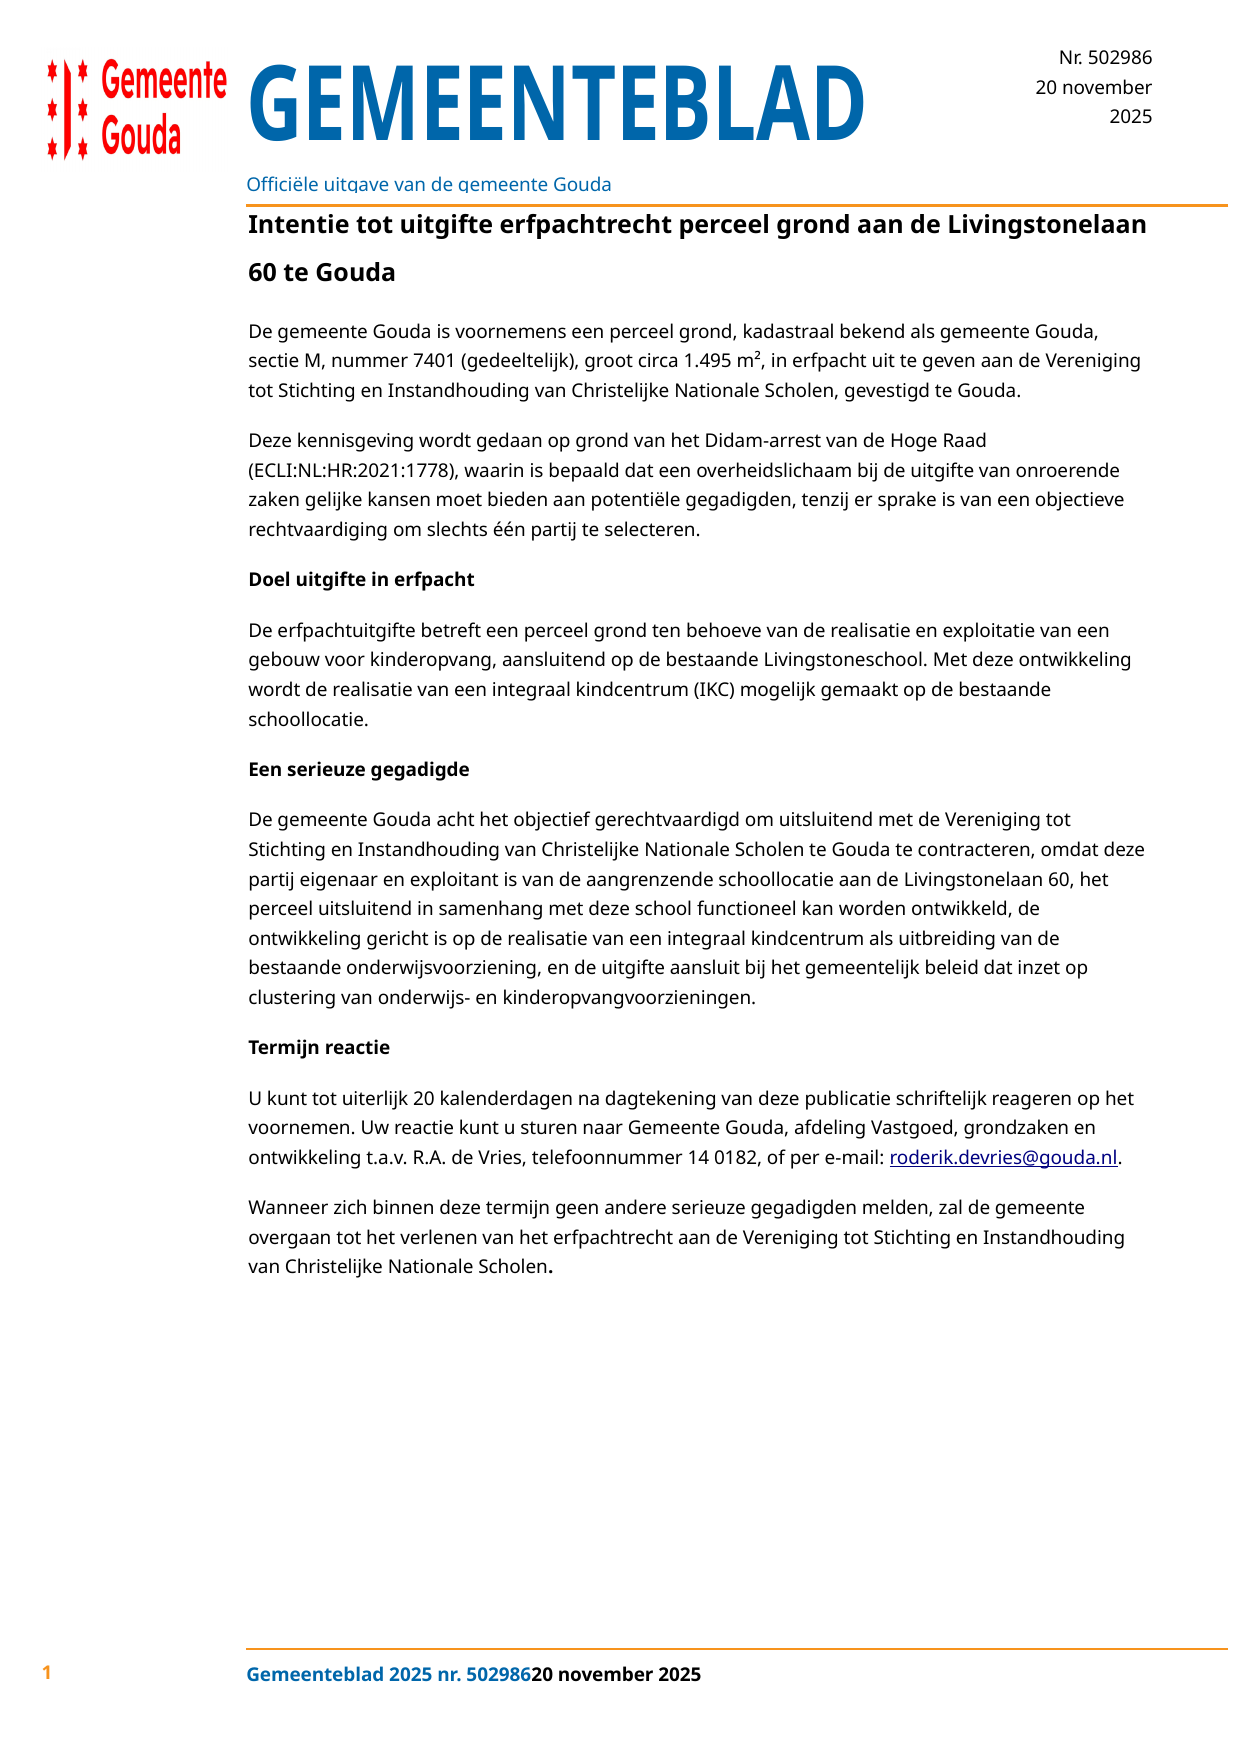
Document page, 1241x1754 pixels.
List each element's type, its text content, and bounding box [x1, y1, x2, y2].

text Deze kennisgeving wordt gedaan op grond van het Didam-arrest van de Hoge Raad (ECLI:NL:HR:2021:1778), waarin is bepaald dat een overheidslichaam bij de uitgifte van onroerende zaken gelijke kansen moet bieden aan potentiële gegadigden, tenzij er sprake is van een objectieve rechtvaardiging om slechts één partij te selecteren. [248, 427, 1152, 542]
text Een serieuze gegadigde [248, 756, 1152, 782]
text U kunt tot uiterlijk 20 kalenderdagen na dagtekening van deze publicatie schriftelijk reageren op het voornemen. Uw reactie kunt u sturen naar Gemeente Gouda, afdeling Vastgoed, grondzaken en ontwikkeling t.a.v. R.A. de Vries, telefoonnummer 14 0182, of per e-mail: roderik.devries@gouda.nl. [248, 1085, 1152, 1170]
text De gemeente Gouda acht het objectief gerechtvaardigd om uitsluitend met de Vereniging tot Stichting en Instandhouding van Christelijke Nationale Scholen te Gouda te contracteren, omdat deze partij eigenaar en exploitant is van de aangrenzende schoollocatie aan de Livingstonelaan 60, het perceel uitsluitend in samenhang met deze school functioneel kan worden ontwikkeld, de ontwikkeling gericht is op de realisatie van een integraal kindcentrum als uitbreiding van de bestaande onderwijsvoorziening, en de uitgifte aansluit bij het gemeentelijk beleid dat inzet op clustering van onderwijs- en kinderopvangvoorzieningen. [248, 807, 1152, 1010]
picture [41, 47, 231, 172]
text Wanneer zich binnen deze termijn geen andere serieuze gegadigden melden, zal de gemeente overgaan tot het verlenen van het erfpachtrecht aan de Vereniging tot Stichting en Instandhouding van Christelijke Nationale Scholen. [248, 1194, 1152, 1279]
text De erfpachtuitgifte betreft een perceel grond ten behoeve van de realisatie en exploitatie van een gebouw voor kinderopvang, aansluitend op de bestaande Livingstoneschool. Met deze ontwikkeling wordt de realisatie van een integraal kindcentrum (IKC) mogelijk gemaakt op de bestaande schoollocatie. [248, 617, 1152, 732]
text Doel uitgifte in erfpacht [248, 567, 1152, 592]
text De gemeente Gouda is voornemens een perceel grond, kadastraal bekend als gemeente Gouda, sectie M, nummer 7401 (gedeeltelijk), groot circa 1.495 m², in erfpacht uit te geven aan de Vereniging tot Stichting en Instandhouding van Christelijke Nationale Scholen, gevestigd te Gouda. [248, 318, 1152, 403]
text Termijn reactie [248, 1034, 1152, 1060]
text Intentie tot uitgifte erfpachtrecht perceel grond aan de Livingstonelaan 60 te Gouda [248, 207, 1152, 288]
